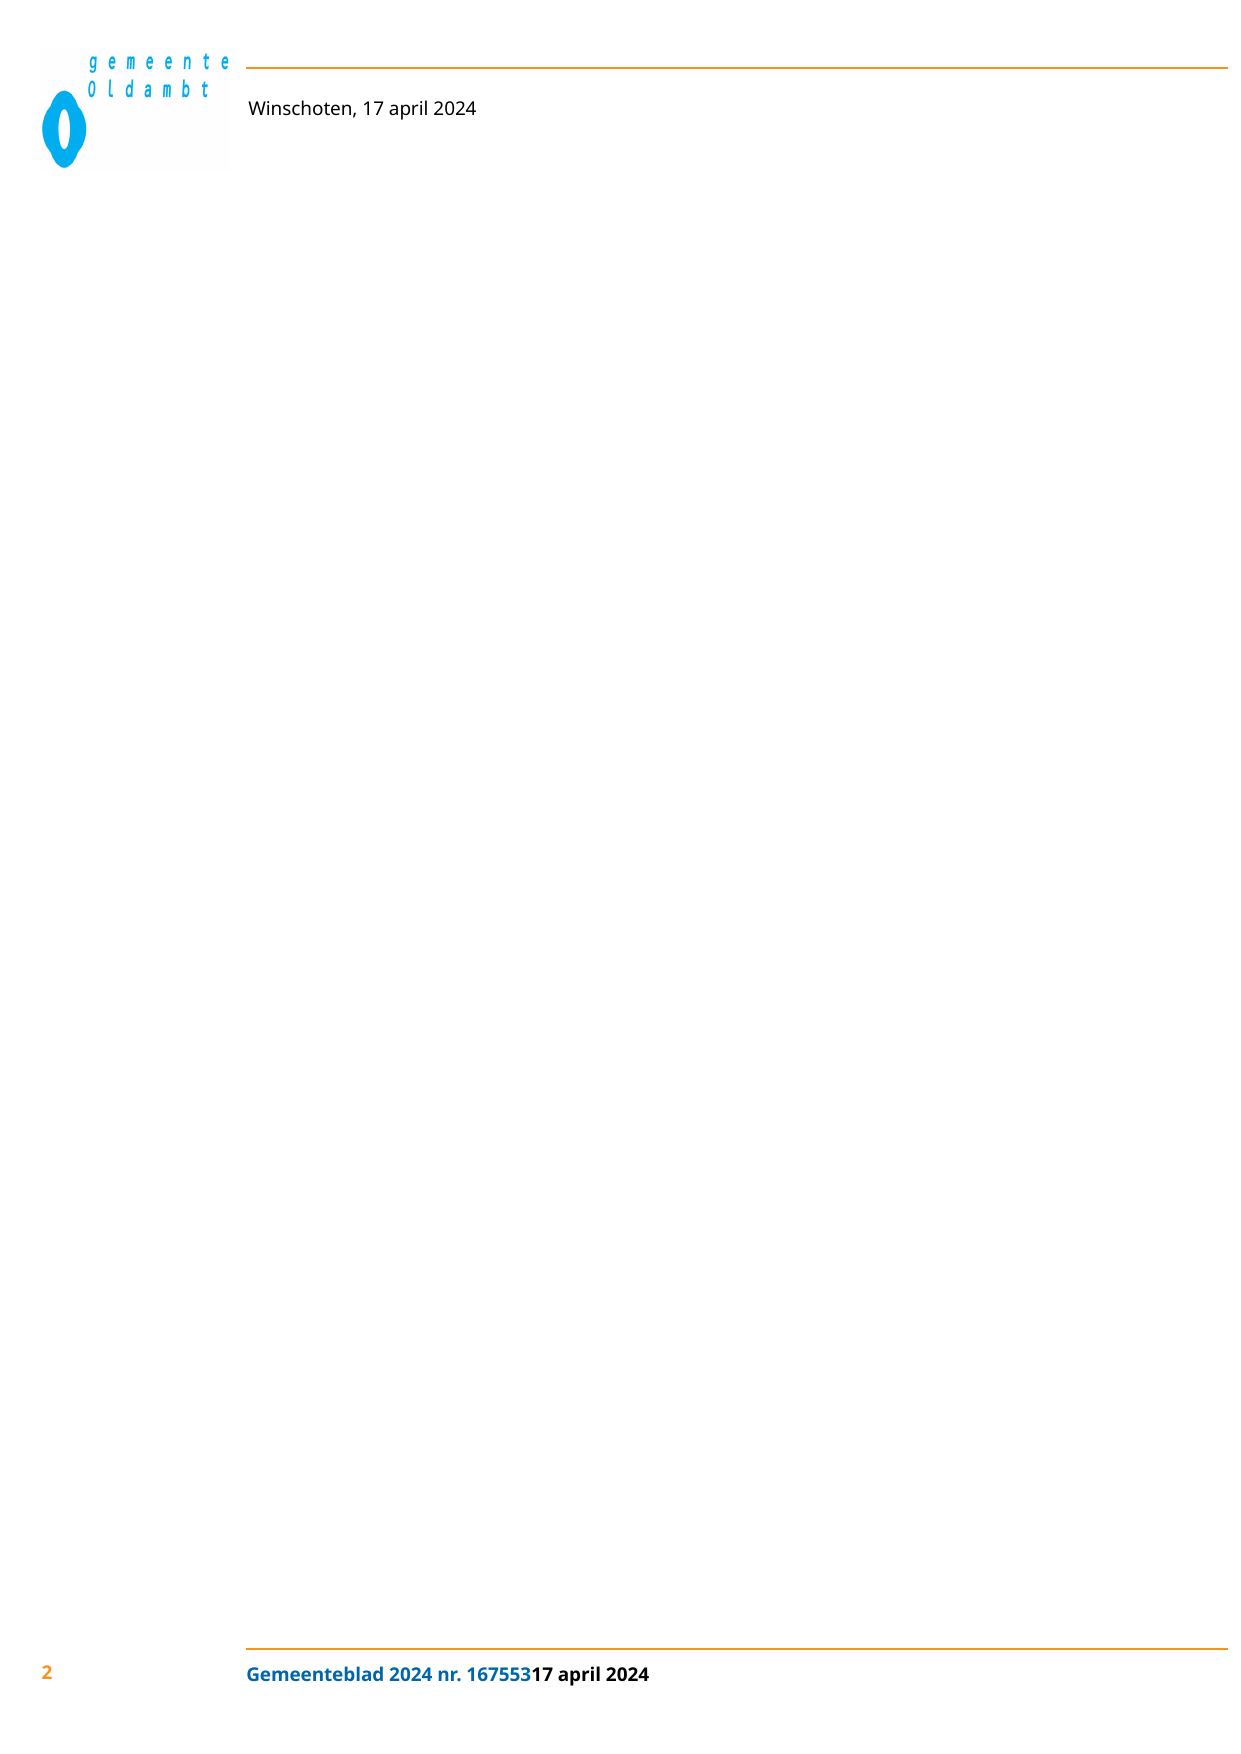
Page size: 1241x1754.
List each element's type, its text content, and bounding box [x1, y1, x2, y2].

text Winschoten, 17 april 2024 [248, 95, 1152, 121]
picture [41, 47, 231, 172]
